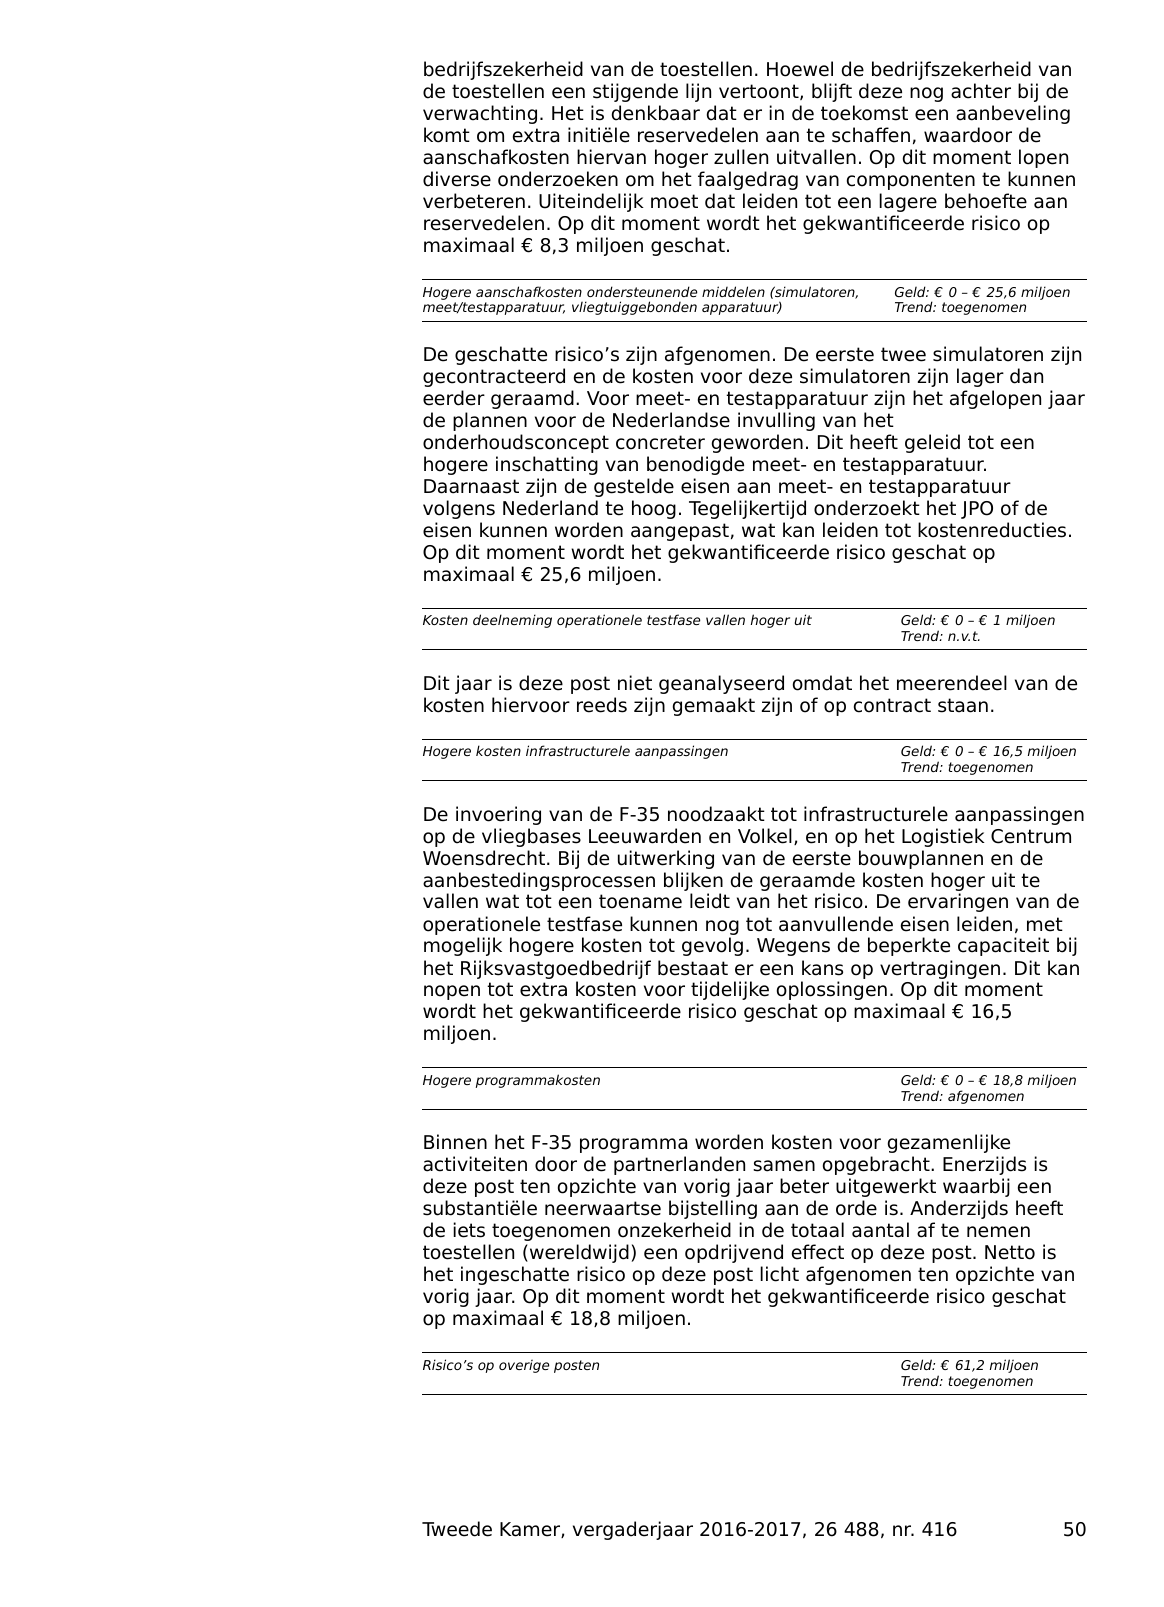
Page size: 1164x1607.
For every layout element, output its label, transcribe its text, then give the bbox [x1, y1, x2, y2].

table_header Hogere kosten infrastructurele aanpassingen [422, 740, 895, 780]
table_header Geld: € 0 – € 18,8 miljoen Trend: afgenomen [895, 1068, 1087, 1109]
table_header Hogere aanschafkosten ondersteunende middelen (simulatoren, meet/testapparatuur, vliegtuiggebonden apparatuur) [422, 280, 888, 321]
table_header Geld: € 0 – € 25,6 miljoen Trend: toegenomen [888, 280, 1087, 321]
table_header Kosten deelneming operationele testfase vallen hoger uit [422, 609, 895, 649]
text Dit jaar is deze post niet geanalyseerd omdat het meerendeel van de kosten hiervoor reeds zijn gemaakt zijn of op contract staan. [422, 673, 1087, 717]
text De geschatte risico’s zijn afgenomen. De eerste twee simulatoren zijn gecontracteerd en de kosten voor deze simulatoren zijn lager dan eerder geraamd. Voor meet- en testapparatuur zijn het afgelopen jaar de plannen voor de Nederlandse invulling van het onderhoudsconcept concreter geworden. Dit heeft geleid tot een hogere inschatting van benodigde meet- en testapparatuur. Daarnaast zijn de gestelde eisen aan meet- en testapparatuur volgens Nederland te hoog. Tegelijkertijd onderzoekt het JPO of de eisen kunnen worden aangepast, wat kan leiden tot kostenreducties. Op dit moment wordt het gekwantificeerde risico geschat op maximaal € 25,6 miljoen. [422, 344, 1087, 586]
table_header Hogere programmakosten [422, 1068, 895, 1109]
table_header Risico’s op overige posten [422, 1353, 895, 1394]
table_header Geld: € 0 – € 16,5 miljoen Trend: toegenomen [895, 740, 1087, 780]
text bedrijfszekerheid van de toestellen. Hoewel de bedrijfszekerheid van de toestellen een stijgende lijn vertoont, blijft deze nog achter bij de verwachting. Het is denkbaar dat er in de toekomst een aanbeveling komt om extra initiële reservedelen aan te schaffen, waardoor de aanschafkosten hiervan hoger zullen uitvallen. Op dit moment lopen diverse onderzoeken om het faalgedrag van componenten te kunnen verbeteren. Uiteindelijk moet dat leiden tot een lagere behoefte aan reservedelen. Op dit moment wordt het gekwantificeerde risico op maximaal € 8,3 miljoen geschat. [422, 59, 1087, 257]
text Binnen het F-35 programma worden kosten voor gezamenlijke activiteiten door de partnerlanden samen opgebracht. Enerzijds is deze post ten opzichte van vorig jaar beter uitgewerkt waarbij een substantiële neerwaartse bijstelling aan de orde is. Anderzijds heeft de iets toegenomen onzekerheid in de totaal aantal af te nemen toestellen (wereldwijd) een opdrijvend effect op deze post. Netto is het ingeschatte risico op deze post licht afgenomen ten opzichte van vorig jaar. Op dit moment wordt het gekwantificeerde risico geschat op maximaal € 18,8 miljoen. [422, 1132, 1087, 1330]
table_header Geld: € 61,2 miljoen Trend: toegenomen [895, 1353, 1087, 1394]
text De invoering van de F-35 noodzaakt tot infrastructurele aanpassingen op de vliegbases Leeuwarden en Volkel, en op het Logistiek Centrum Woensdrecht. Bij de uitwerking van de eerste bouwplannen en de aanbestedingsprocessen blijken de geraamde kosten hoger uit te vallen wat tot een toename leidt van het risico. De ervaringen van de operationele testfase kunnen nog tot aanvullende eisen leiden, met mogelijk hogere kosten tot gevolg. Wegens de beperkte capaciteit bij het Rijksvastgoedbedrijf bestaat er een kans op vertragingen. Dit kan nopen tot extra kosten voor tijdelijke oplossingen. Op dit moment wordt het gekwantificeerde risico geschat op maximaal € 16,5 miljoen. [422, 803, 1087, 1045]
table_header Geld: € 0 – € 1 miljoen Trend: n.v.t. [895, 609, 1087, 649]
